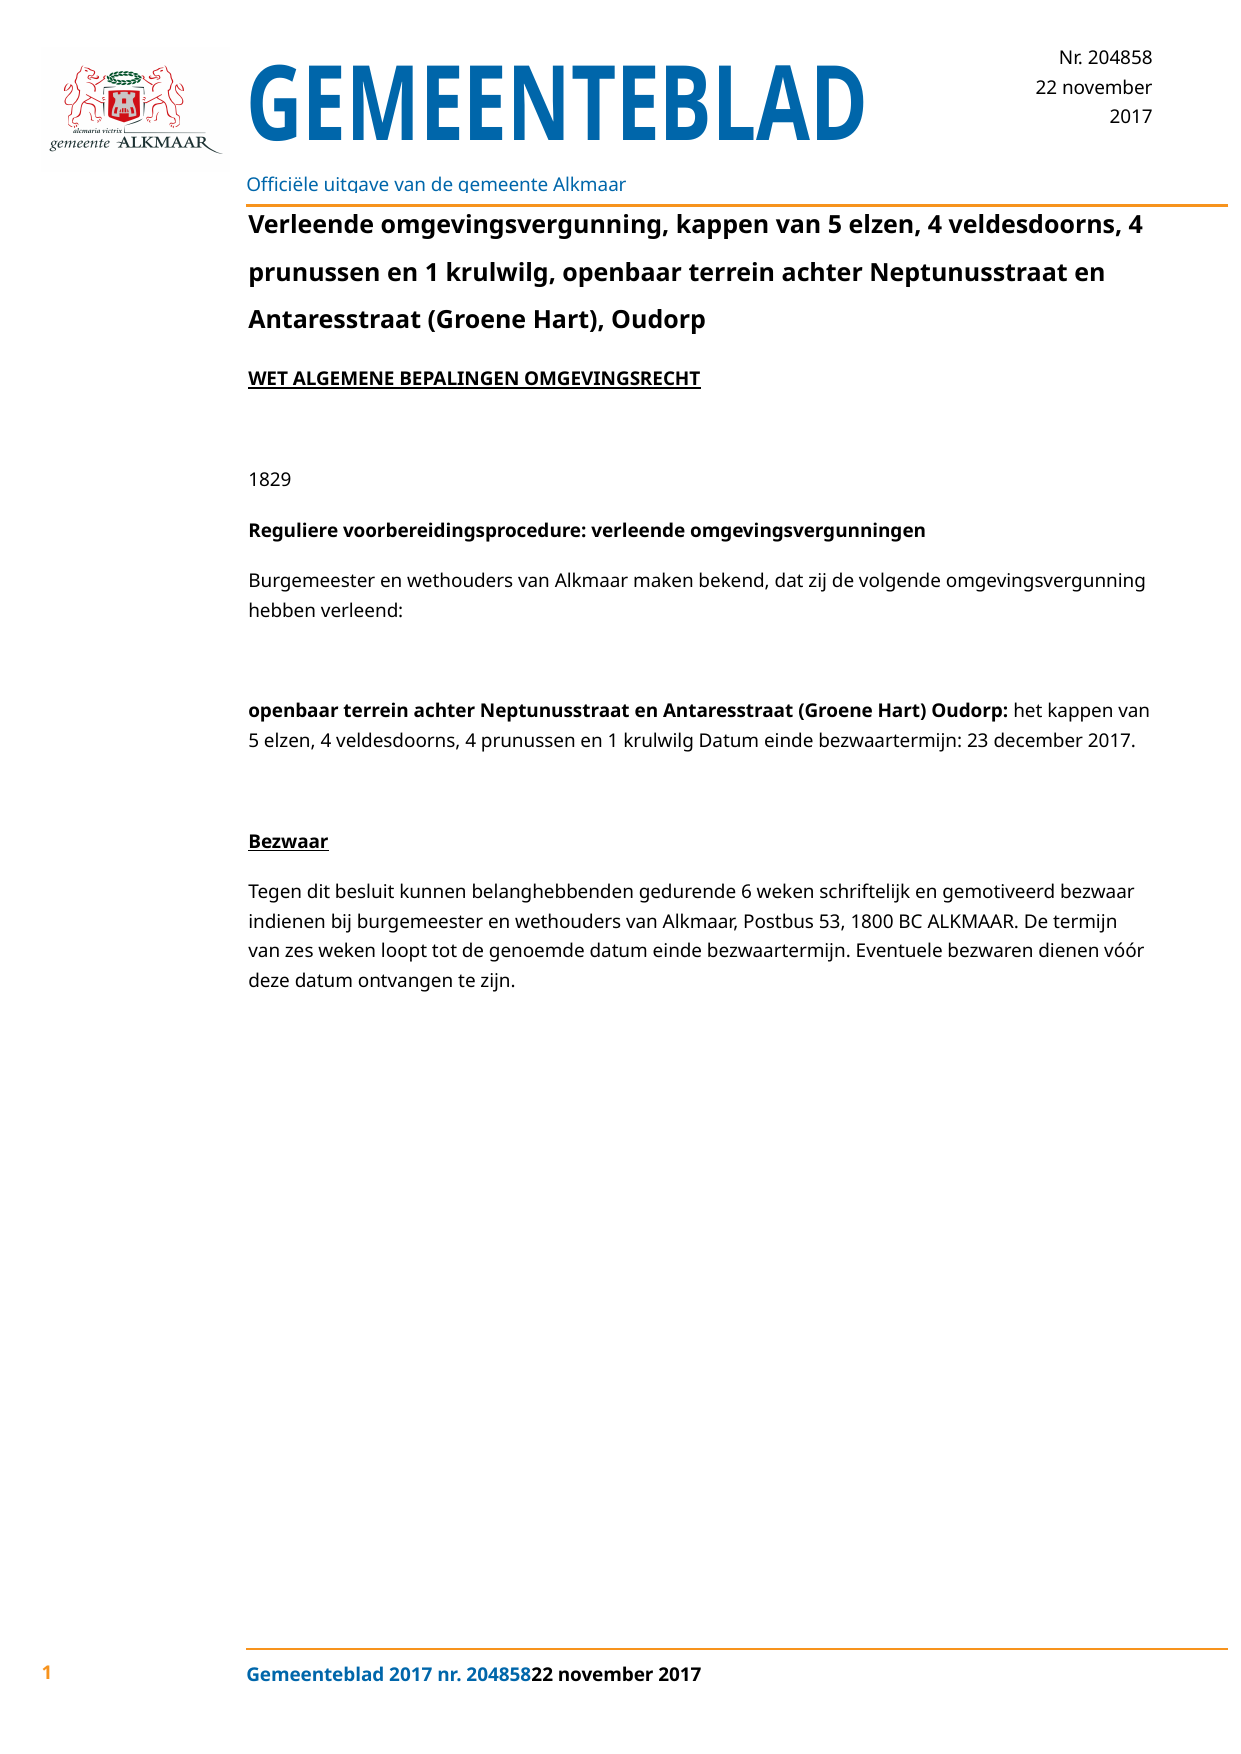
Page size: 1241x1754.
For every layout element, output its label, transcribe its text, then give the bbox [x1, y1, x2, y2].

text Reguliere voorbereidingsprocedure: verleende omgevingsvergunningen [248, 517, 1152, 542]
text Burgemeester en wethouders van Alkmaar maken bekend, dat zij de volgende omgevingsvergunning hebben verleend: [248, 567, 1152, 622]
text 1829 [248, 466, 1152, 492]
text openbaar terrein achter Neptunusstraat en Antaresstraat (Groene Hart) Oudorp: het kappen van 5 elzen, 4 veldesdoorns, 4 prunussen en 1 krulwilg Datum einde bezwaartermijn: 23 december 2017. [248, 698, 1152, 753]
text Verleende omgevingsvergunning, kappen van 5 elzen, 4 veldesdoorns, 4 prunussen en 1 krulwilg, openbaar terrein achter Neptunusstraat en Antaresstraat (Groene Hart), Oudorp [248, 207, 1152, 336]
picture [41, 47, 231, 172]
text Bezwaar [248, 828, 1152, 854]
text Tegen dit besluit kunnen belanghebbenden gedurende 6 weken schriftelijk en gemotiveerd bezwaar indienen bij burgemeester en wethouders van Alkmaar, Postbus 53, 1800 BC ALKMAAR. De termijn van zes weken loopt tot de genoemde datum einde bezwaartermijn. Eventuele bezwaren dienen vóór deze datum ontvangen te zijn. [248, 878, 1152, 993]
text WET ALGEMENE BEPALINGEN OMGEVINGSRECHT [248, 366, 1152, 391]
